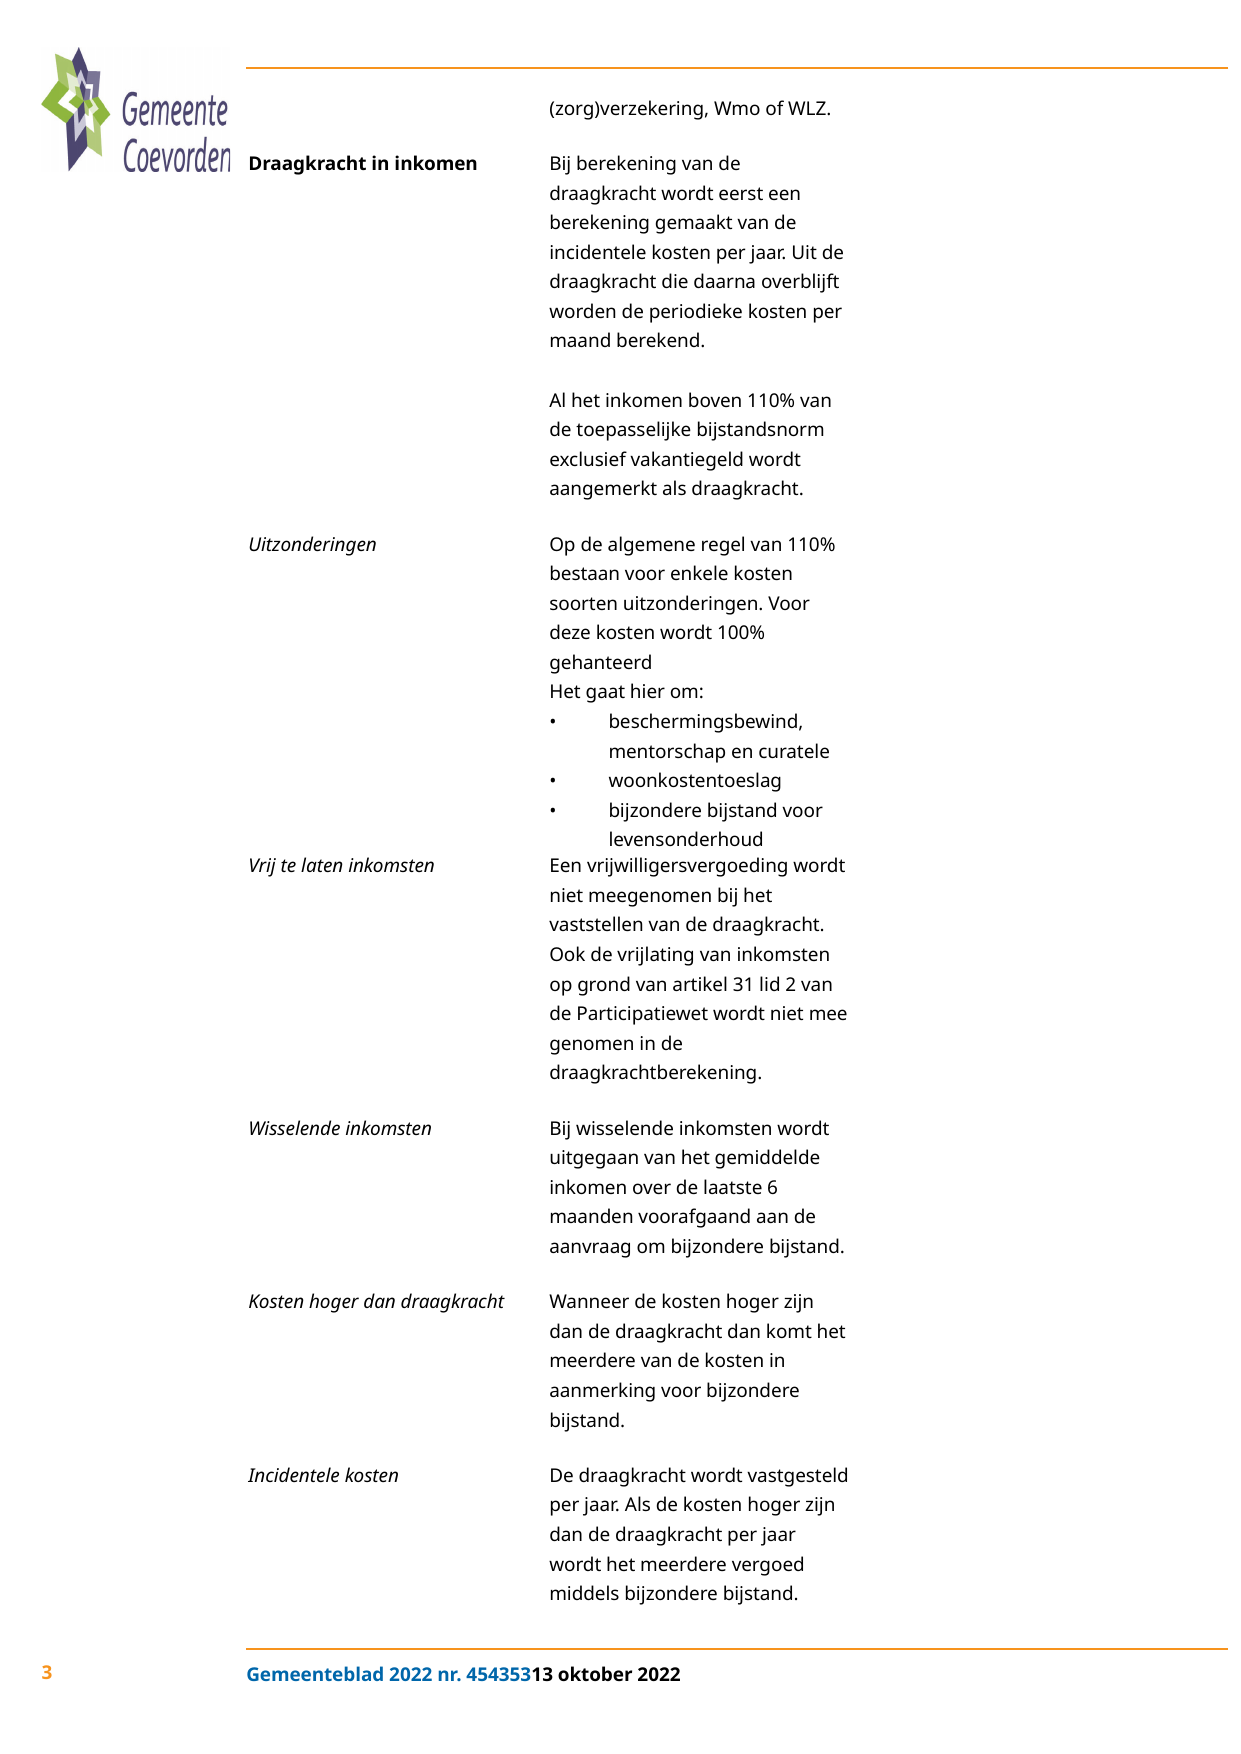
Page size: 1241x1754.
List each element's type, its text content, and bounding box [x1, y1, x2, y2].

table_cell Uitzonderingen [248, 531, 549, 852]
picture [41, 47, 231, 172]
table_cell Draagkracht in inkomen [248, 150, 549, 531]
table_cell Kosten hoger dan draagkracht [248, 1289, 549, 1462]
table_cell [248, 95, 549, 150]
table_cell Wisselende inkomsten [248, 1115, 549, 1288]
table_cell Bij wisselende inkomsten wordt uitgegaan van het gemiddelde inkomen over de laatste 6 maanden voorafgaand aan de aanvraag om bijzondere bijstand. [549, 1115, 850, 1288]
table_cell De draagkracht wordt vastgesteld per jaar. Als de kosten hoger zijn dan de draagkracht per jaar wordt het meerdere vergoed middels bijzondere bijstand. [549, 1462, 850, 1606]
table_cell (zorg)verzekering, Wmo of WLZ. [549, 95, 850, 150]
table_cell [850, 1141, 1152, 1288]
table_cell Bij berekening van de draagkracht wordt eerst een berekening gemaakt van de incidentele kosten per jaar. Uit de draagkracht die daarna overblijft worden de periodieke kosten per maand berekend. Al het inkomen boven 110% van de toepasselijke bijstandsnorm exclusief vakantiegeld wordt aangemerkt als draagkracht. [549, 150, 850, 531]
table_cell Wanneer de kosten hoger zijn dan de draagkracht dan komt het meerdere van de kosten in aanmerking voor bijzondere bijstand. [549, 1289, 850, 1462]
table_cell Een vrijwilligersvergoeding wordt niet meegenomen bij het vaststellen van de draagkracht. Ook de vrijlating van inkomsten op grond van artikel 31 lid 2 van de Participatiewet wordt niet mee genomen in de draagkrachtberekening. [549, 853, 850, 1115]
table_cell Op de algemene regel van 110% bestaan voor enkele kosten soorten uitzonderingen. Voor deze kosten wordt 100% gehanteerd Het gaat hier om: beschermingsbewind, mentorschap en curatele woonkostentoeslag bijzondere bijstand voor levensonderhoud [549, 531, 850, 852]
table_cell Vrij te laten inkomsten [248, 853, 549, 1115]
table_cell Incidentele kosten [248, 1462, 549, 1606]
